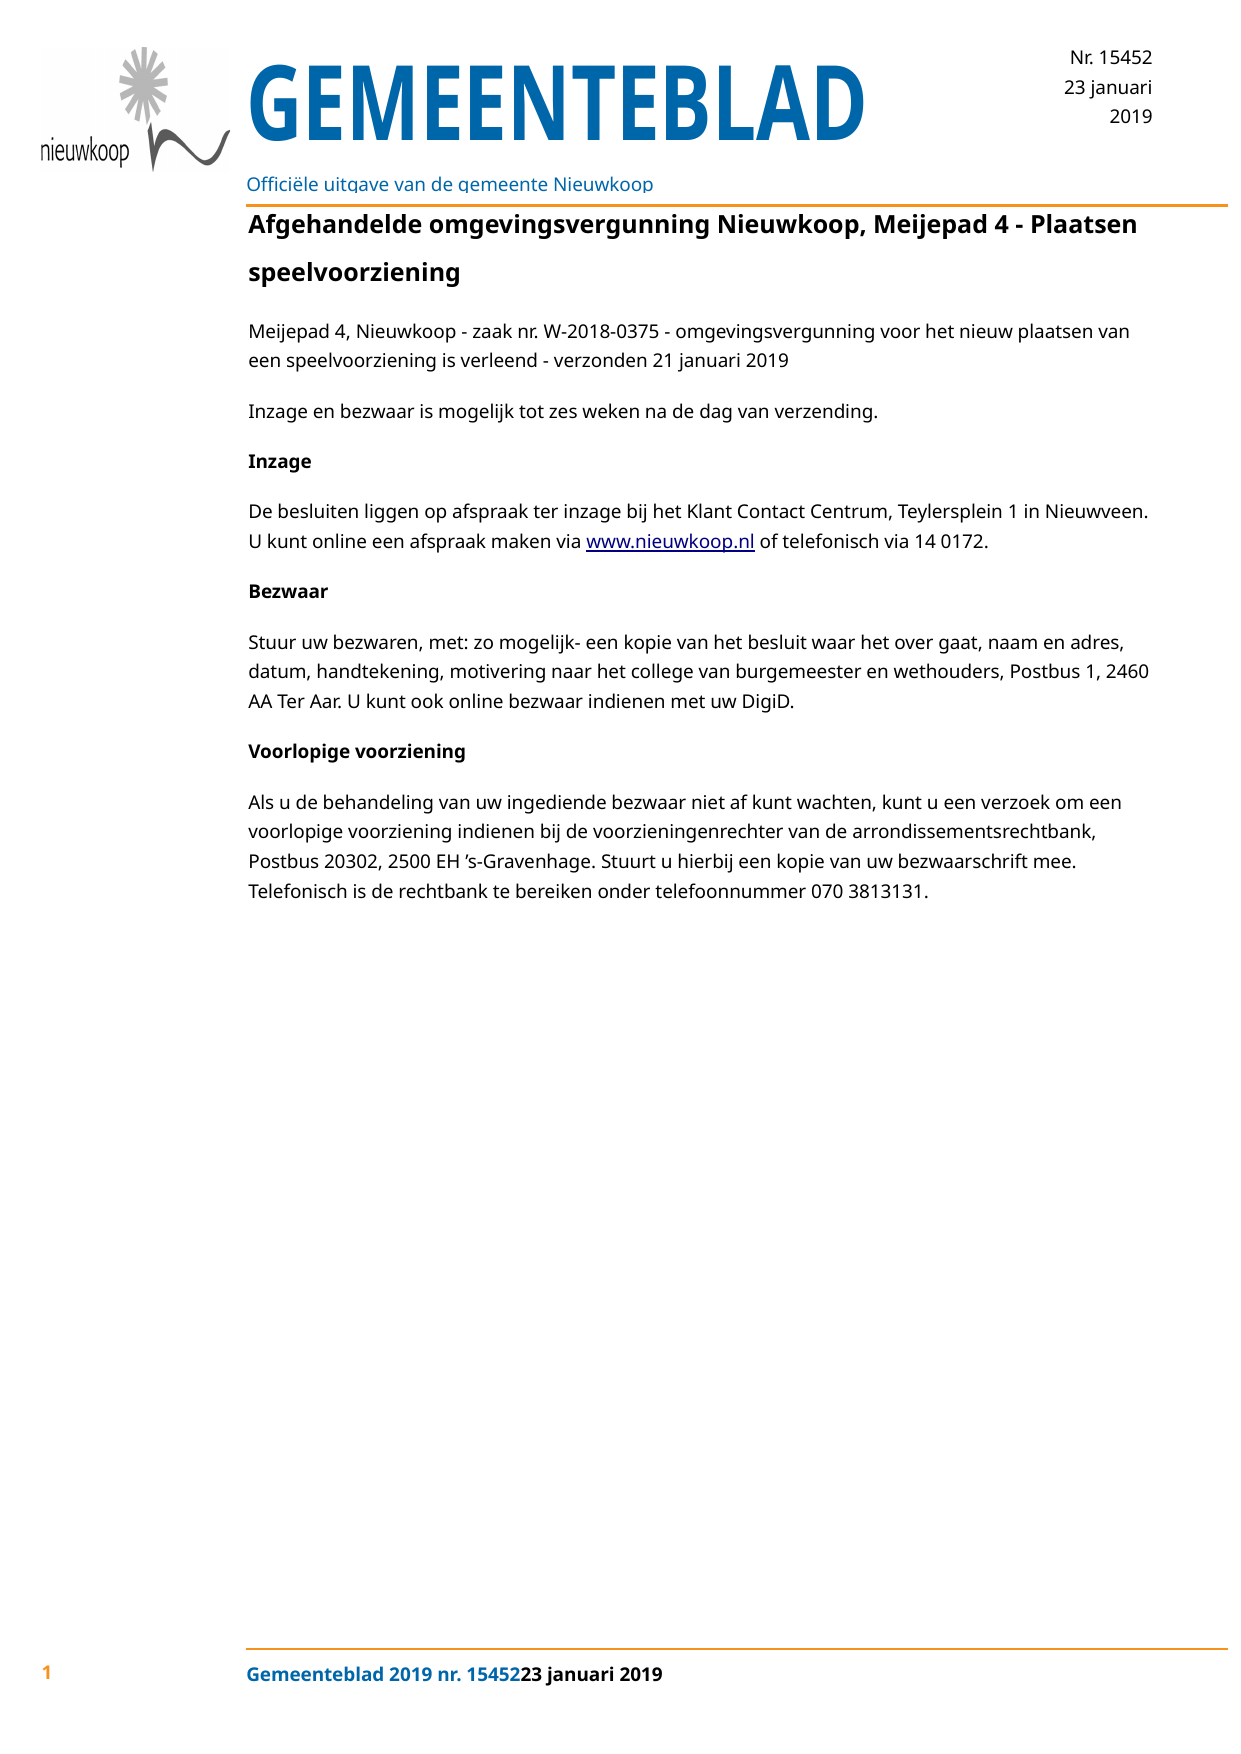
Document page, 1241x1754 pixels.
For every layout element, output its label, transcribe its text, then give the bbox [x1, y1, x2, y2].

text Bezwaar [248, 579, 1152, 604]
text Meijepad 4, Nieuwkoop - zaak nr. W-2018-0375 - omgevingsvergunning voor het nieuw plaatsen van een speelvoorziening is verleend - verzonden 21 januari 2019 [248, 318, 1152, 373]
text Stuur uw bezwaren, met: zo mogelijk- een kopie van het besluit waar het over gaat, naam en adres, datum, handtekening, motivering naar het college van burgemeester en wethouders, Postbus 1, 2460 AA Ter Aar. U kunt ook online bezwaar indienen met uw DigiD. [248, 629, 1152, 714]
text Afgehandelde omgevingsvergunning Nieuwkoop, Meijepad 4 - Plaatsen speelvoorziening [248, 207, 1152, 288]
picture [41, 47, 231, 172]
text Voorlopige voorziening [248, 739, 1152, 764]
text Inzage en bezwaar is mogelijk tot zes weken na de dag van verzending. [248, 398, 1152, 424]
text Inzage [248, 448, 1152, 474]
text De besluiten liggen op afspraak ter inzage bij het Klant Contact Centrum, Teylersplein 1 in Nieuwveen. U kunt online een afspraak maken via www.nieuwkoop.nl of telefonisch via 14 0172. [248, 499, 1152, 554]
text Als u de behandeling van uw ingediende bezwaar niet af kunt wachten, kunt u een verzoek om een voorlopige voorziening indienen bij de voorzieningenrechter van de arrondissementsrechtbank, Postbus 20302, 2500 EH ’s-Gravenhage. Stuurt u hierbij een kopie van uw bezwaarschrift mee. Telefonisch is de rechtbank te bereiken onder telefoonnummer 070 3813131. [248, 789, 1152, 904]
